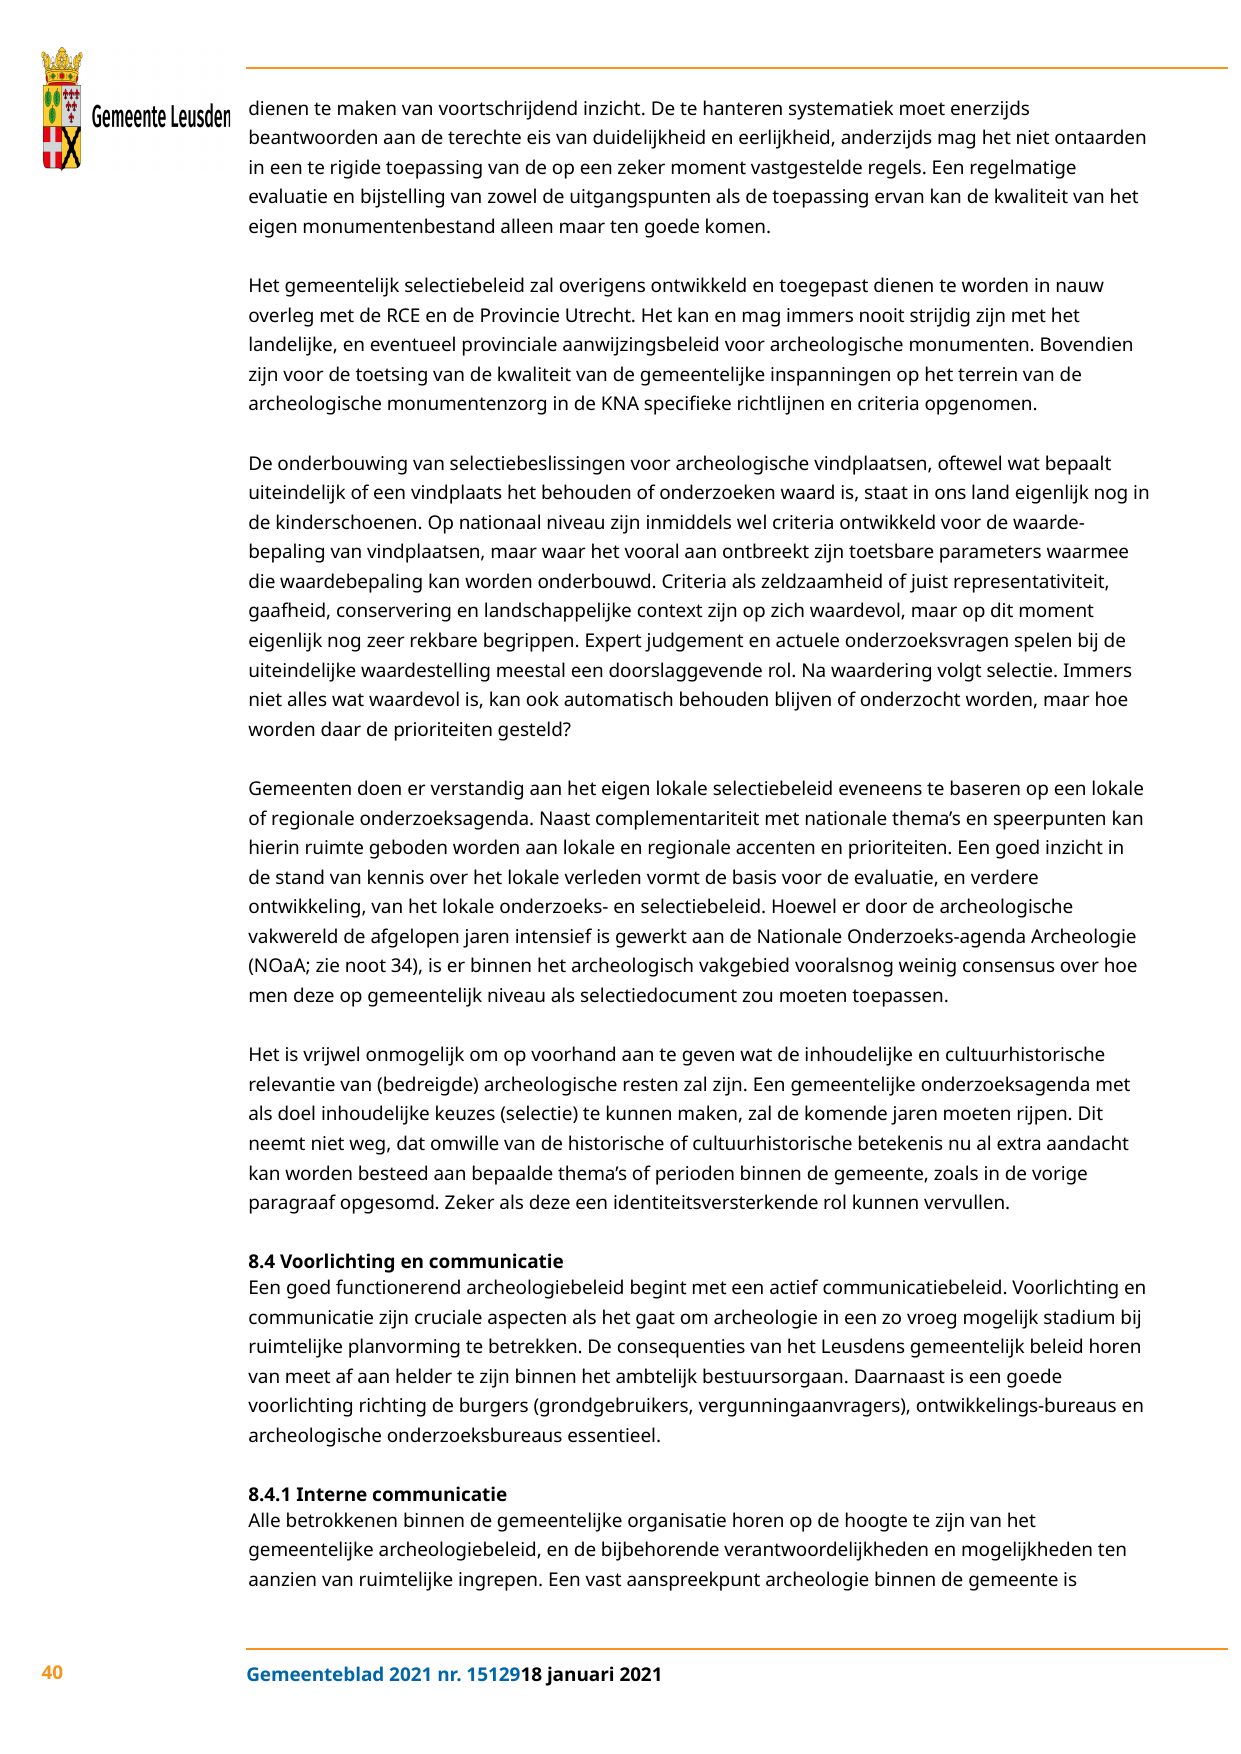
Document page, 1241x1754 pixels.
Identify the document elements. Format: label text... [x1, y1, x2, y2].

picture [41, 47, 231, 172]
text 8.4 Voorlichting en communicatie [248, 1248, 1152, 1274]
text De onderbouwing van selectiebeslissingen voor archeologische vindplaatsen, oftewel wat bepaalt uiteindelijk of een vindplaats het behouden of onderzoeken waard is, staat in ons land eigenlijk nog in de kinderschoenen. Op nationaal niveau zijn inmiddels wel criteria ontwikkeld voor de waarde-bepaling van vindplaatsen, maar waar het vooral aan ontbreekt zijn toetsbare parameters waarmee die waardebepaling kan worden onderbouwd. Criteria als zeldzaamheid of juist representativiteit, gaafheid, conservering en landschappelijke context zijn op zich waardevol, maar op dit moment eigenlijk nog zeer rekbare begrippen. Expert judgement en actuele onderzoeksvragen spelen bij de uiteindelijke waardestelling meestal een doorslaggevende rol. Na waardering volgt selectie. Immers niet alles wat waardevol is, kan ook automatisch behouden blijven of onderzocht worden, maar hoe worden daar de prioriteiten gesteld? [248, 450, 1152, 742]
text Alle betrokkenen binnen de gemeentelijke organisatie horen op de hoogte te zijn van het gemeentelijke archeologiebeleid, en de bijbehorende verantwoordelijkheden en mogelijkheden ten aanzien van ruimtelijke ingrepen. Een vast aanspreekpunt archeologie binnen de gemeente is [248, 1507, 1152, 1592]
text 8.4.1 Interne communicatie [248, 1481, 1152, 1507]
text Het gemeentelijk selectiebeleid zal overigens ontwikkeld en toegepast dienen te worden in nauw overleg met de RCE en de Provincie Utrecht. Het kan en mag immers nooit strijdig zijn met het landelijke, en eventueel provinciale aanwijzingsbeleid voor archeologische monumenten. Bovendien zijn voor de toetsing van de kwaliteit van de gemeentelijke inspanningen op het terrein van de archeologische monumentenzorg in de KNA specifieke richtlijnen en criteria opgenomen. [248, 272, 1152, 416]
text dienen te maken van voortschrijdend inzicht. De te hanteren systematiek moet enerzijds beantwoorden aan de terechte eis van duidelijkheid en eerlijkheid, anderzijds mag het niet ontaarden in een te rigide toepassing van de op een zeker moment vastgestelde regels. Een regelmatige evaluatie en bijstelling van zowel de uitgangspunten als de toepassing ervan kan de kwaliteit van het eigen monumentenbestand alleen maar ten goede komen. [248, 95, 1152, 239]
text Een goed functionerend archeologiebeleid begint met een actief communicatiebeleid. Voorlichting en communicatie zijn cruciale aspecten als het gaat om archeologie in een zo vroeg mogelijk stadium bij ruimtelijke planvorming te betrekken. De consequenties van het Leusdens gemeentelijk beleid horen van meet af aan helder te zijn binnen het ambtelijk bestuursorgaan. Daarnaast is een goede voorlichting richting de burgers (grondgebruikers, vergunningaanvragers), ontwikkelings-bureaus en archeologische onderzoeksbureaus essentieel. [248, 1274, 1152, 1448]
text Gemeenten doen er verstandig aan het eigen lokale selectiebeleid eveneens te baseren op een lokale of regionale onderzoeksagenda. Naast complementariteit met nationale thema’s en speerpunten kan hierin ruimte geboden worden aan lokale en regionale accenten en prioriteiten. Een goed inzicht in de stand van kennis over het lokale verleden vormt de basis voor de evaluatie, en verdere ontwikkeling, van het lokale onderzoeks- en selectiebeleid. Hoewel er door de archeologische vakwereld de afgelopen jaren intensief is gewerkt aan de Nationale Onderzoeks-agenda Archeologie (NOaA; zie noot 34), is er binnen het archeologisch vakgebied vooralsnog weinig consensus over hoe men deze op gemeentelijk niveau als selectiedocument zou moeten toepassen. [248, 775, 1152, 1008]
text Het is vrijwel onmogelijk om op voorhand aan te geven wat de inhoudelijke en cultuurhistorische relevantie van (bedreigde) archeologische resten zal zijn. Een gemeentelijke onderzoeksagenda met als doel inhoudelijke keuzes (selectie) te kunnen maken, zal de komende jaren moeten rijpen. Dit neemt niet weg, dat omwille van de historische of cultuurhistorische betekenis nu al extra aandacht kan worden besteed aan bepaalde thema’s of perioden binnen de gemeente, zoals in de vorige paragraaf opgesomd. Zeker als deze een identiteitsversterkende rol kunnen vervullen. [248, 1041, 1152, 1215]
